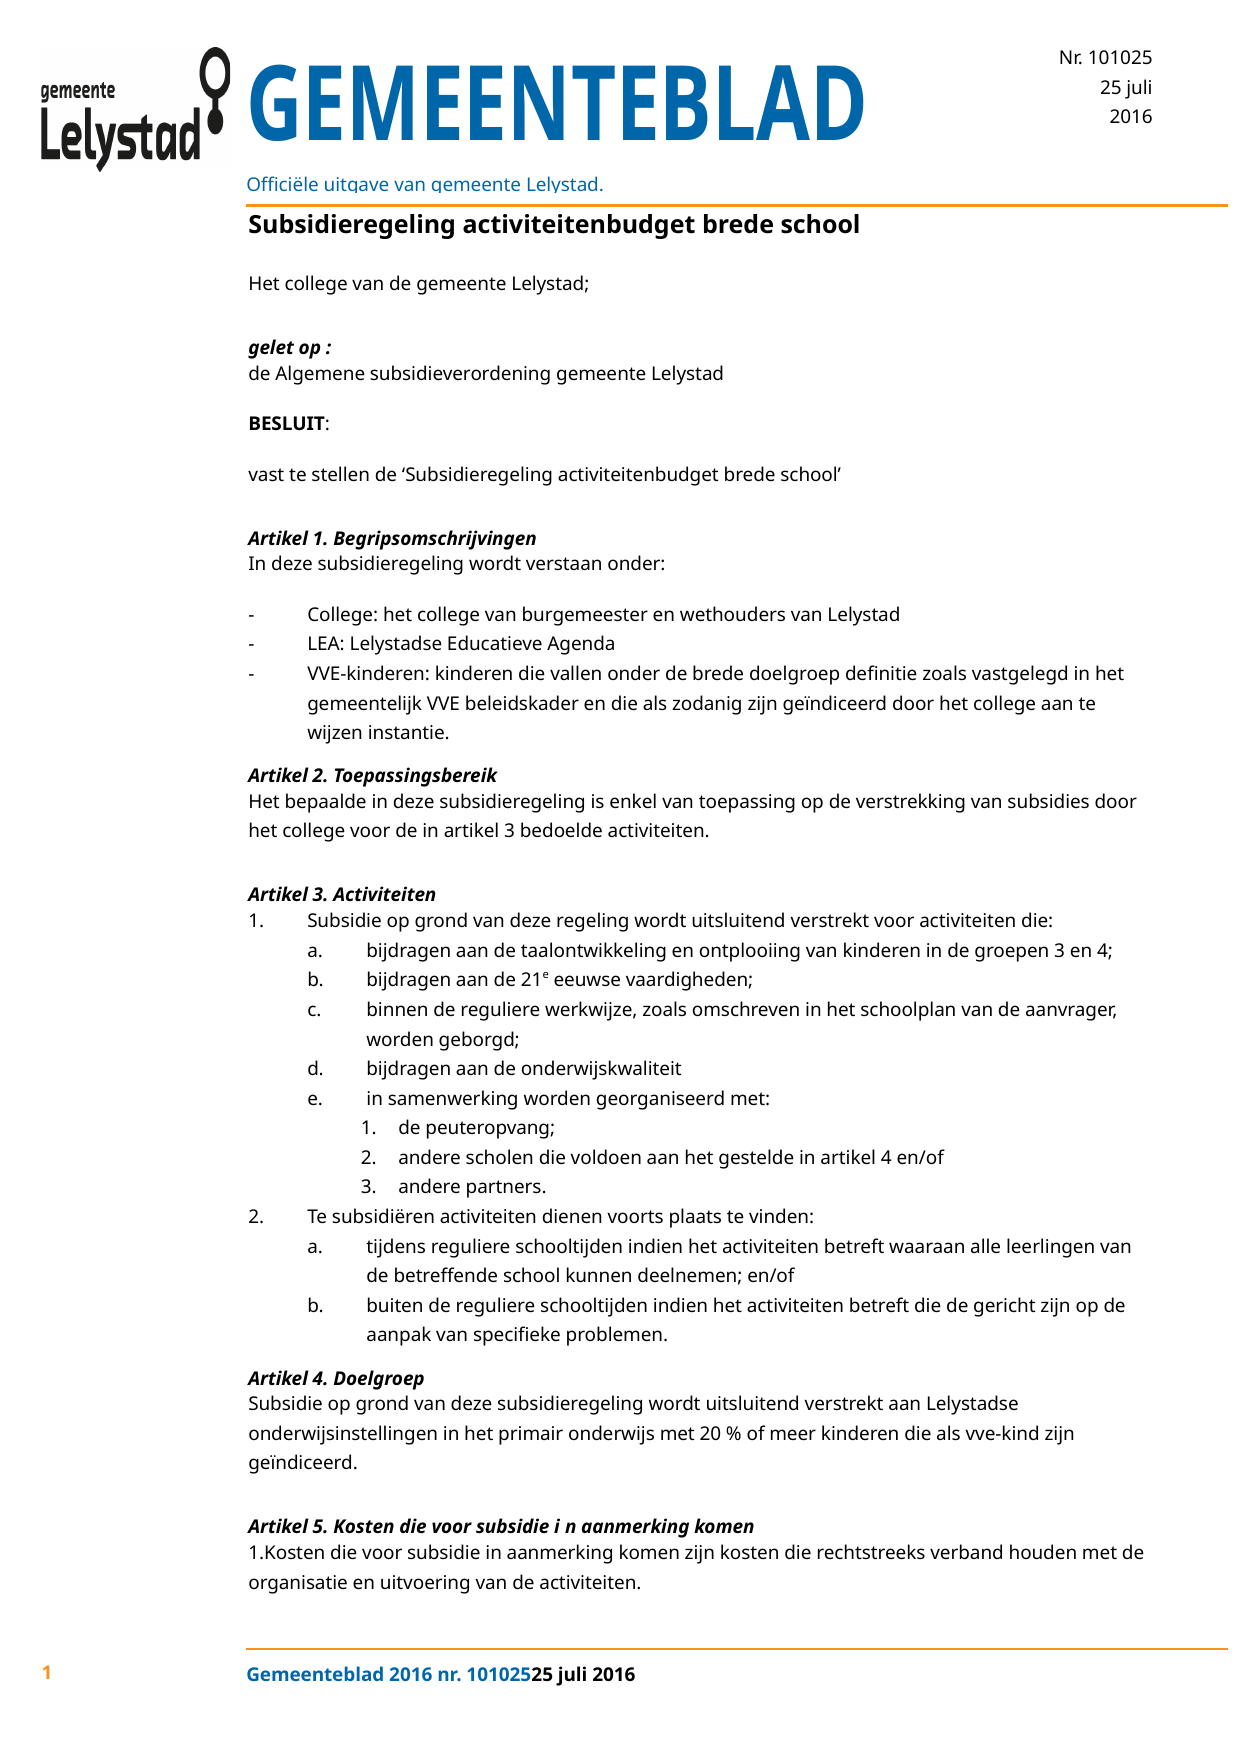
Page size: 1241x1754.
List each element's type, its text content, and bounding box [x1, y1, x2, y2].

text Artikel 3. Activiteiten [248, 882, 1152, 907]
list tijdens reguliere schooltijden indien het activiteiten betreft waaraan alle leerlingen van de betreffende school kunnen deelnemen; en/of [307, 1233, 1152, 1288]
list Subsidie op grond van deze regeling wordt uitsluitend verstrekt voor activiteiten die: [248, 907, 1152, 933]
text 1.Kosten die voor subsidie in aanmerking komen zijn kosten die rechtstreeks verband houden met de organisatie en uitvoering van de activiteiten. [248, 1539, 1152, 1594]
list bijdragen aan de taalontwikkeling en ontplooiing van kinderen in de groepen 3 en 4; [307, 937, 1152, 963]
list andere scholen die voldoen aan het gestelde in artikel 4 en/of [361, 1144, 1152, 1170]
list VVE-kinderen: kinderen die vallen onder de brede doelgroep definitie zoals vastgelegd in het gemeentelijk VVE beleidskader en die als zodanig zijn geïndiceerd door het college aan te wijzen instantie. [248, 660, 1152, 745]
text gelet op : [248, 334, 1152, 360]
list bijdragen aan de onderwijskwaliteit [307, 1055, 1152, 1081]
list binnen de reguliere werkwijze, zoals omschreven in het schoolplan van de aanvrager, worden geborgd; [307, 996, 1152, 1051]
text BESLUIT: [248, 410, 1152, 436]
text Artikel 2. Toepassingsbereik [248, 762, 1152, 788]
list andere partners. [361, 1174, 1152, 1199]
text Artikel 5. Kosten die voor subsidie i n aanmerking komen [248, 1513, 1152, 1539]
text Artikel 4. Doelgroep [248, 1365, 1152, 1390]
text Subsidie op grond van deze subsidieregeling wordt uitsluitend verstrekt aan Lelystadse onderwijsinstellingen in het primair onderwijs met 20 % of meer kinderen die als vve-kind zijn geïndiceerd. [248, 1390, 1152, 1475]
text Artikel 1. Begripsomschrijvingen [248, 525, 1152, 551]
text Het bepaalde in deze subsidieregeling is enkel van toepassing op de verstrekking van subsidies door het college voor de in artikel 3 bedoelde activiteiten. [248, 788, 1152, 843]
list College: het college van burgemeester en wethouders van Lelystad [248, 601, 1152, 627]
list bijdragen aan de 21e eeuwse vaardigheden; [307, 967, 1152, 992]
picture [41, 47, 231, 172]
text In deze subsidieregeling wordt verstaan onder: [248, 551, 1152, 576]
list Te subsidiëren activiteiten dienen voorts plaats te vinden: [248, 1203, 1152, 1229]
text Subsidieregeling activiteitenbudget brede school [248, 207, 1152, 241]
text de Algemene subsidieverordening gemeente Lelystad [248, 360, 1152, 386]
text Het college van de gemeente Lelystad; [248, 270, 1152, 296]
text vast te stellen de ‘Subsidieregeling activiteitenbudget brede school’ [248, 461, 1152, 487]
list in samenwerking worden georganiseerd met: [307, 1085, 1152, 1111]
list de peuteropvang; [361, 1114, 1152, 1140]
list LEA: Lelystadse Educatieve Agenda [248, 631, 1152, 656]
list buiten de reguliere schooltijden indien het activiteiten betreft die de gericht zijn op de aanpak van specifieke problemen. [307, 1292, 1152, 1347]
